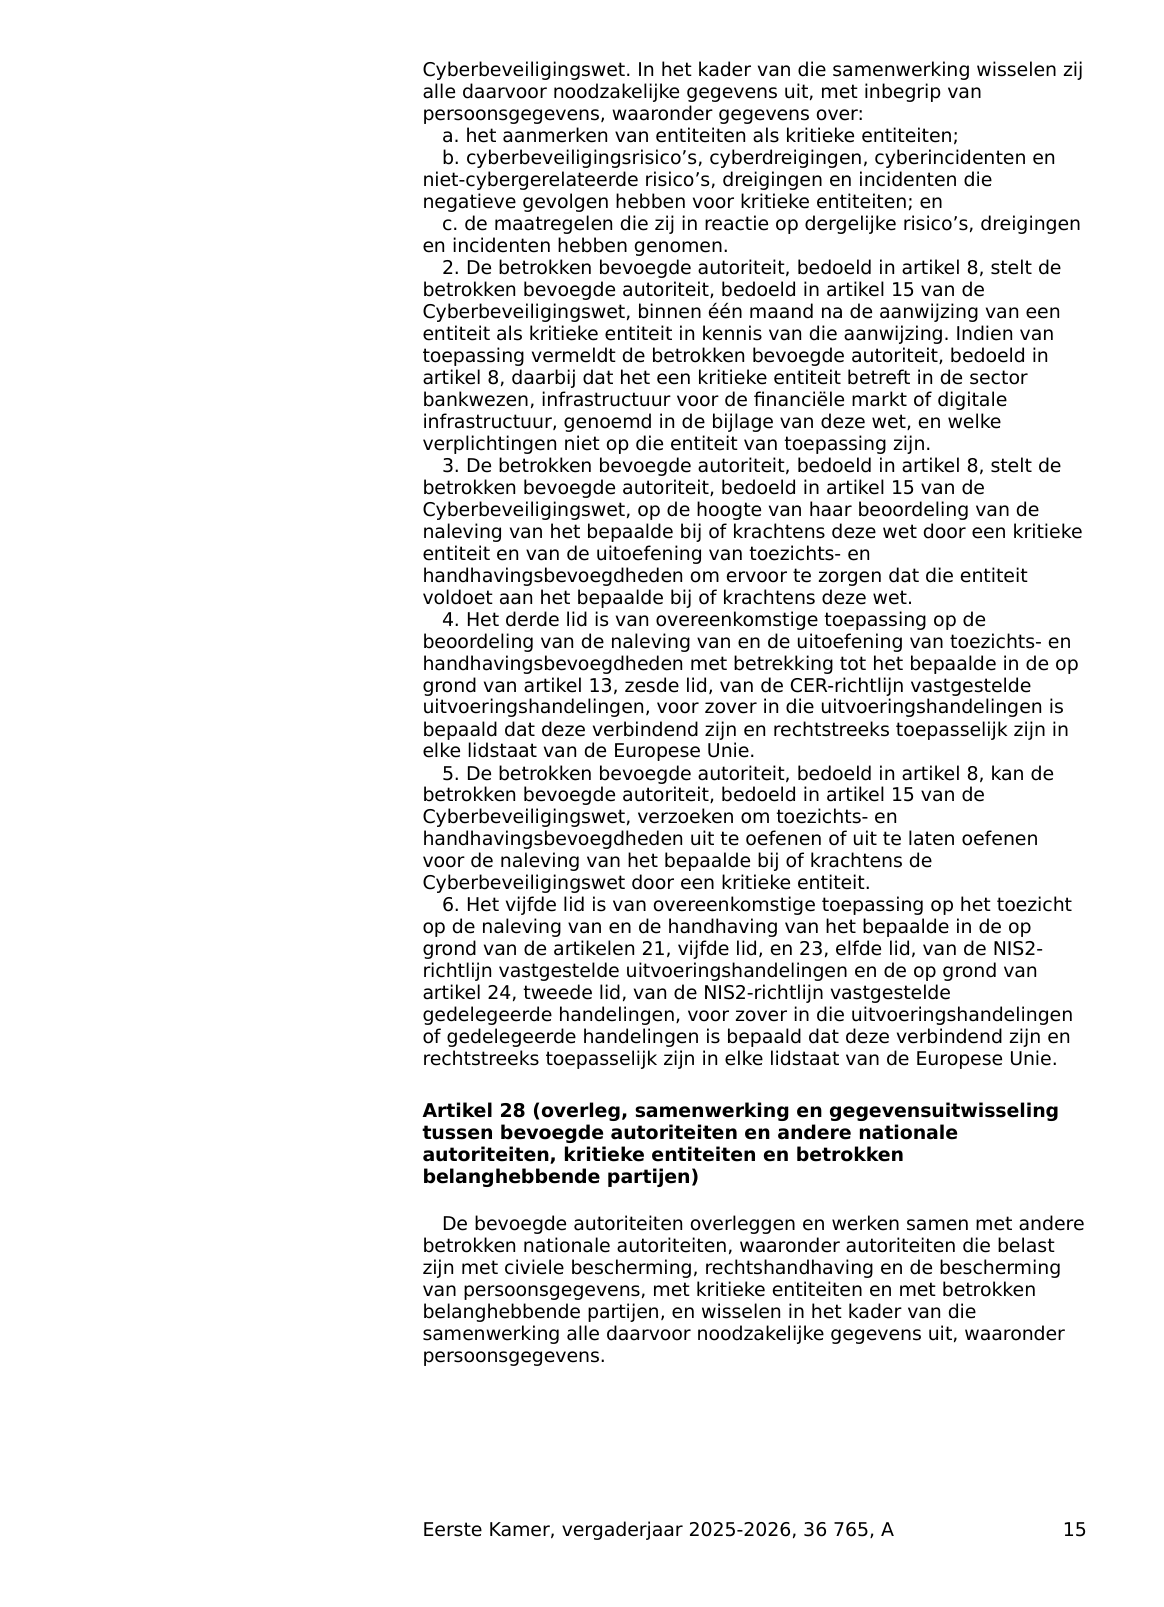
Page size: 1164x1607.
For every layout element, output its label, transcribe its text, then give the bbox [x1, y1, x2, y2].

subtitle Artikel 28 (overleg, samenwerking en gegevensuitwisseling tussen bevoegde autoriteiten en andere nationale autoriteiten, kritieke entiteiten en betrokken belanghebbende partijen) [422, 1100, 1087, 1188]
text Cyberbeveiligingswet. In het kader van die samenwerking wisselen zij alle daarvoor noodzakelijke gegevens uit, met inbegrip van persoonsgegevens, waaronder gegevens over: [422, 59, 1087, 125]
text 4. Het derde lid is van overeenkomstige toepassing op de beoordeling van de naleving van en de uitoefening van toezichts- en handhavingsbevoegdheden met betrekking tot het bepaalde in de op grond van artikel 13, zesde lid, van de CER-richtlijn vastgestelde uitvoeringshandelingen, voor zover in die uitvoeringshandelingen is bepaald dat deze verbindend zijn en rechtstreeks toepasselijk zijn in elke lidstaat van de Europese Unie. [422, 608, 1087, 762]
text c. de maatregelen die zij in reactie op dergelijke risico’s, dreigingen en incidenten hebben genomen. [422, 213, 1087, 257]
text De bevoegde autoriteiten overleggen en werken samen met andere betrokken nationale autoriteiten, waaronder autoriteiten die belast zijn met civiele bescherming, rechtshandhaving en de bescherming van persoonsgegevens, met kritieke entiteiten en met betrokken belanghebbende partijen, en wisselen in het kader van die samenwerking alle daarvoor noodzakelijke gegevens uit, waaronder persoonsgegevens. [422, 1213, 1087, 1367]
text 2. De betrokken bevoegde autoriteit, bedoeld in artikel 8, stelt de betrokken bevoegde autoriteit, bedoeld in artikel 15 van de Cyberbeveiligingswet, binnen één maand na de aanwijzing van een entiteit als kritieke entiteit in kennis van die aanwijzing. Indien van toepassing vermeldt de betrokken bevoegde autoriteit, bedoeld in artikel 8, daarbij dat het een kritieke entiteit betreft in de sector bankwezen, infrastructuur voor de financiële markt of digitale infrastructuur, genoemd in de bijlage van deze wet, en welke verplichtingen niet op die entiteit van toepassing zijn. [422, 257, 1087, 455]
text b. cyberbeveiligingsrisico’s, cyberdreigingen, cyberincidenten en niet-cybergerelateerde risico’s, dreigingen en incidenten die negatieve gevolgen hebben voor kritieke entiteiten; en [422, 147, 1087, 213]
text 5. De betrokken bevoegde autoriteit, bedoeld in artikel 8, kan de betrokken bevoegde autoriteit, bedoeld in artikel 15 van de Cyberbeveiligingswet, verzoeken om toezichts- en handhavingsbevoegdheden uit te oefenen of uit te laten oefenen voor de naleving van het bepaalde bij of krachtens de Cyberbeveiligingswet door een kritieke entiteit. [422, 762, 1087, 894]
text a. het aanmerken van entiteiten als kritieke entiteiten; [422, 125, 1087, 147]
text 3. De betrokken bevoegde autoriteit, bedoeld in artikel 8, stelt de betrokken bevoegde autoriteit, bedoeld in artikel 15 van de Cyberbeveiligingswet, op de hoogte van haar beoordeling van de naleving van het bepaalde bij of krachtens deze wet door een kritieke entiteit en van de uitoefening van toezichts- en handhavingsbevoegdheden om ervoor te zorgen dat die entiteit voldoet aan het bepaalde bij of krachtens deze wet. [422, 455, 1087, 608]
text 6. Het vijfde lid is van overeenkomstige toepassing op het toezicht op de naleving van en de handhaving van het bepaalde in de op grond van de artikelen 21, vijfde lid, en 23, elfde lid, van de NIS2-richtlijn vastgestelde uitvoeringshandelingen en de op grond van artikel 24, tweede lid, van de NIS2-richtlijn vastgestelde gedelegeerde handelingen, voor zover in die uitvoeringshandelingen of gedelegeerde handelingen is bepaald dat deze verbindend zijn en rechtstreeks toepasselijk zijn in elke lidstaat van de Europese Unie. [422, 894, 1087, 1070]
